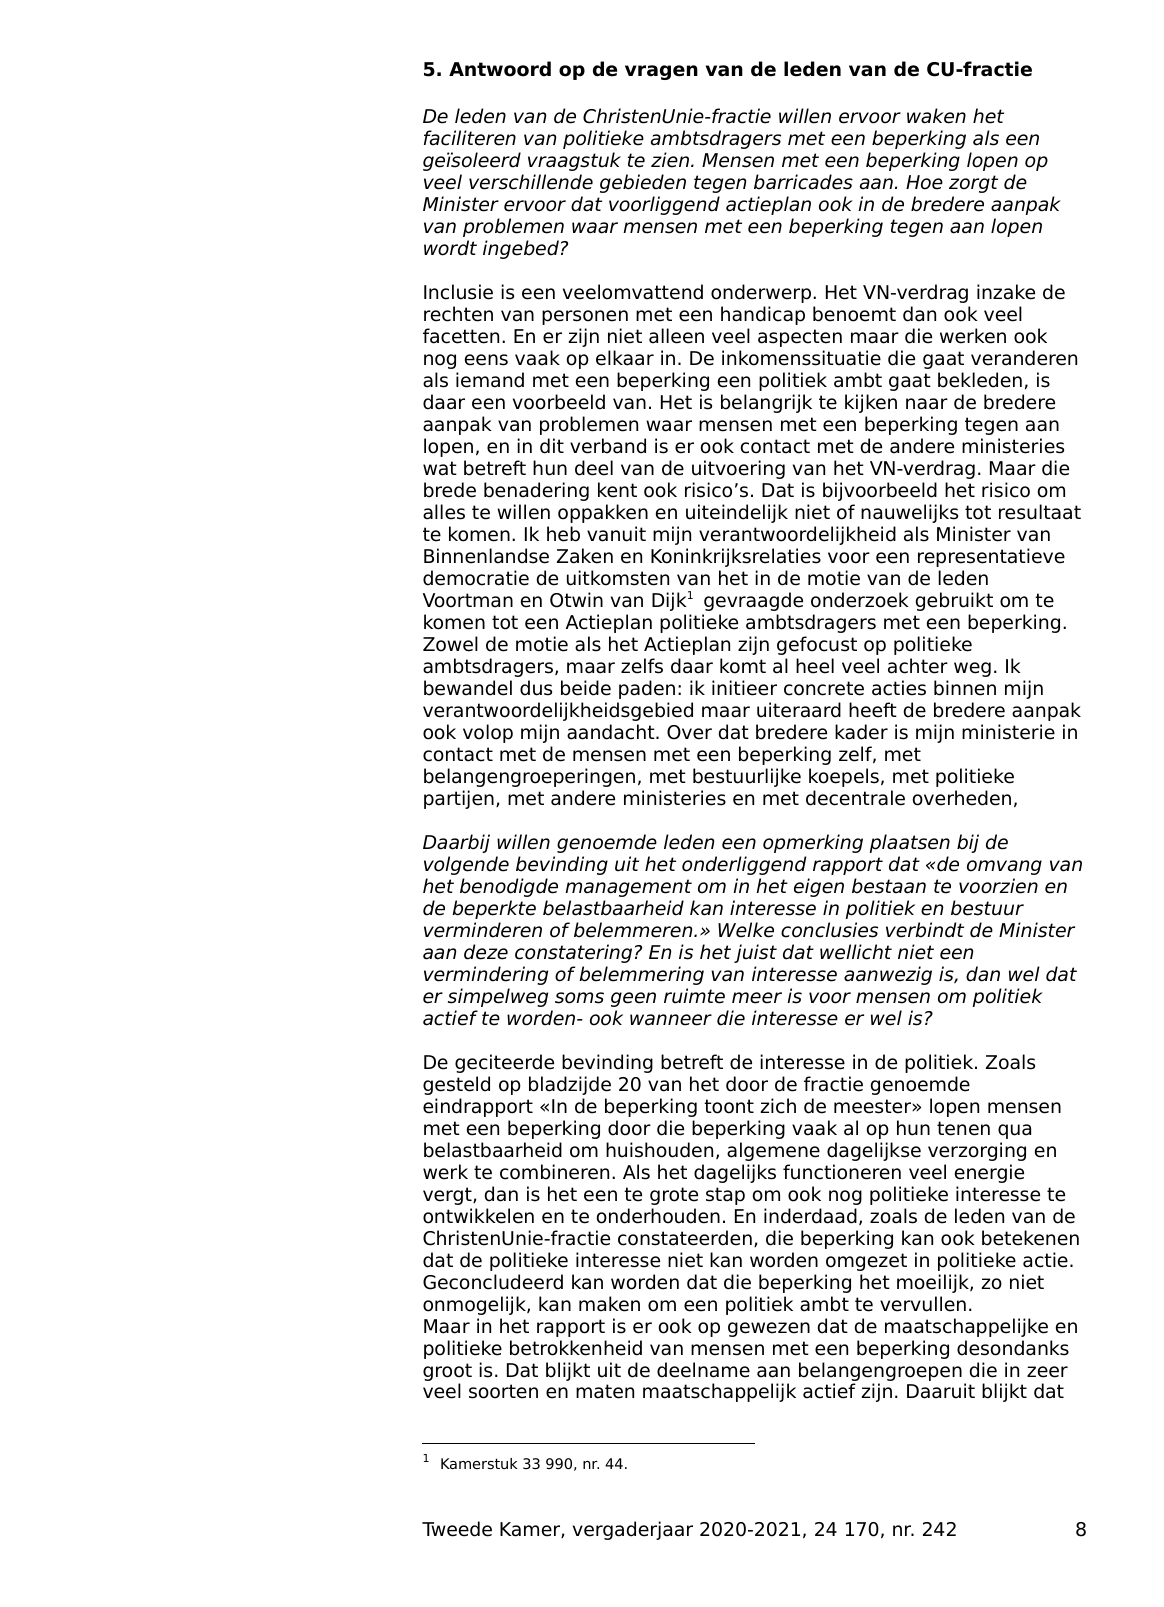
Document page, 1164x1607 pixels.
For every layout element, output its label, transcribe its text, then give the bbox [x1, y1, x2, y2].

text De leden van de ChristenUnie-fractie willen ervoor waken het faciliteren van politieke ambtsdragers met een beperking als een geïsoleerd vraagstuk te zien. Mensen met een beperking lopen op veel verschillende gebieden tegen barricades aan. Hoe zorgt de Minister ervoor dat voorliggend actieplan ook in de bredere aanpak van problemen waar mensen met een beperking tegen aan lopen wordt ingebed? [422, 106, 1087, 260]
text Kamerstuk 33 990, nr. 44. [422, 1452, 1087, 1474]
text De geciteerde bevinding betreft de interesse in de politiek. Zoals gesteld op bladzijde 20 van het door de fractie genoemde eindrapport «In de beperking toont zich de meester» lopen mensen met een beperking door die beperking vaak al op hun tenen qua belastbaarheid om huishouden, algemene dagelijkse verzorging en werk te combineren. Als het dagelijks functioneren veel energie vergt, dan is het een te grote stap om ook nog politieke interesse te ontwikkelen en te onderhouden. En inderdaad, zoals de leden van de ChristenUnie-fractie constateerden, die beperking kan ook betekenen dat de politieke interesse niet kan worden omgezet in politieke actie. Geconcludeerd kan worden dat die beperking het moeilijk, zo niet onmogelijk, kan maken om een politiek ambt te vervullen. [422, 1052, 1087, 1316]
text Inclusie is een veelomvattend onderwerp. Het VN-verdrag inzake de rechten van personen met een handicap benoemt dan ook veel facetten. En er zijn niet alleen veel aspecten maar die werken ook nog eens vaak op elkaar in. De inkomenssituatie die gaat veranderen als iemand met een beperking een politiek ambt gaat bekleden, is daar een voorbeeld van. Het is belangrijk te kijken naar de bredere aanpak van problemen waar mensen met een beperking tegen aan lopen, en in dit verband is er ook contact met de andere ministeries wat betreft hun deel van de uitvoering van het VN-verdrag. Maar die brede benadering kent ook risico’s. Dat is bijvoorbeeld het risico om alles te willen oppakken en uiteindelijk niet of nauwelijks tot resultaat te komen. Ik heb vanuit mijn verantwoordelijkheid als Minister van Binnenlandse Zaken en Koninkrijksrelaties voor een representatieve democratie de uitkomsten van het in de motie van de leden Voortman en Otwin van Dijk gevraagde onderzoek gebruikt om te komen tot een Actieplan politieke ambtsdragers met een beperking. Zowel de motie als het Actieplan zijn gefocust op politieke ambtsdragers, maar zelfs daar komt al heel veel achter weg. Ik bewandel dus beide paden: ik initieer concrete acties binnen mijn verantwoordelijkheidsgebied maar uiteraard heeft de bredere aanpak ook volop mijn aandacht. Over dat bredere kader is mijn ministerie in contact met de mensen met een beperking zelf, met belangengroeperingen, met bestuurlijke koepels, met politieke partijen, met andere ministeries en met decentrale overheden, [422, 282, 1087, 809]
text Daarbij willen genoemde leden een opmerking plaatsen bij de volgende bevinding uit het onderliggend rapport dat «de omvang van het benodigde management om in het eigen bestaan te voorzien en de beperkte belastbaarheid kan interesse in politiek en bestuur verminderen of belemmeren.» Welke conclusies verbindt de Minister aan deze constatering? En is het juist dat wellicht niet een vermindering of belemmering van interesse aanwezig is, dan wel dat er simpelweg soms geen ruimte meer is voor mensen om politiek actief te worden- ook wanneer die interesse er wel is? [422, 832, 1087, 1029]
text Maar in het rapport is er ook op gewezen dat de maatschappelijke en politieke betrokkenheid van mensen met een beperking desondanks groot is. Dat blijkt uit de deelname aan belangengroepen die in zeer veel soorten en maten maatschappelijk actief zijn. Daaruit blijkt dat [422, 1316, 1087, 1403]
subtitle 5. Antwoord op de vragen van de leden van de CU-fractie [422, 59, 1087, 81]
